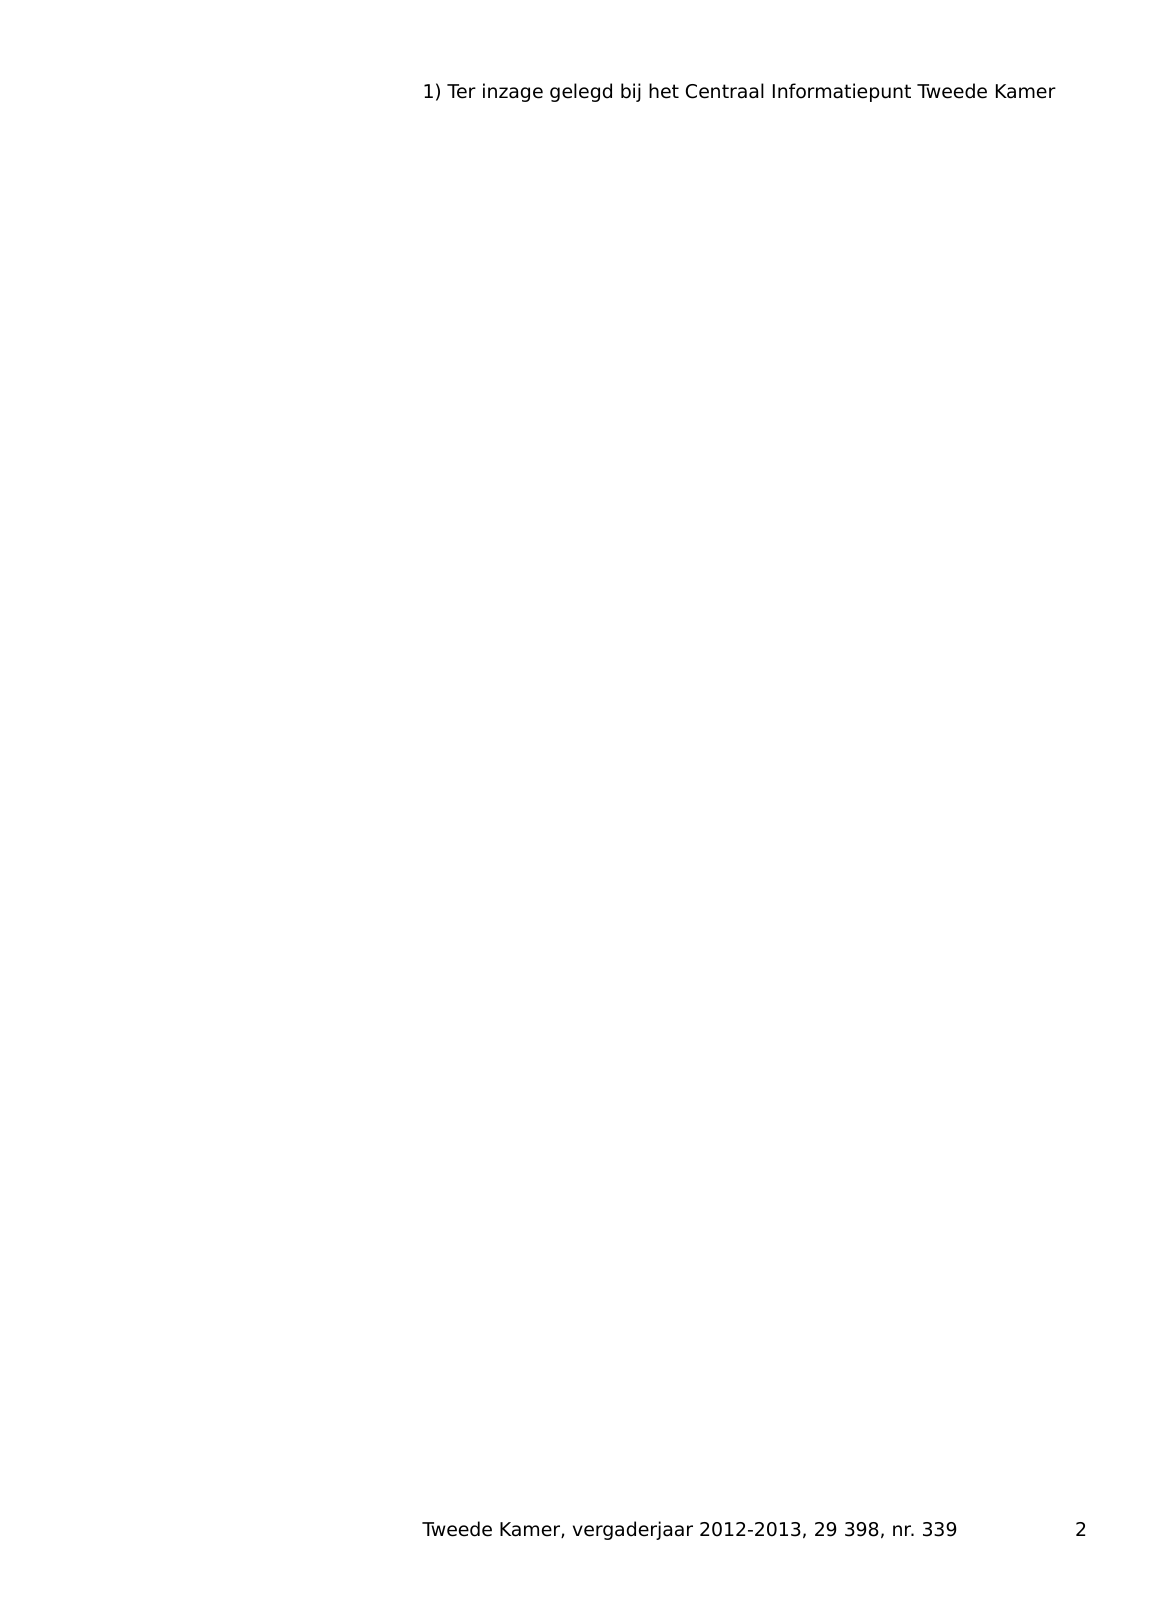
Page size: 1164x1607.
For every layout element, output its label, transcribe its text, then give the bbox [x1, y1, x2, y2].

text 1) Ter inzage gelegd bij het Centraal Informatiepunt Tweede Kamer [422, 81, 1087, 103]
